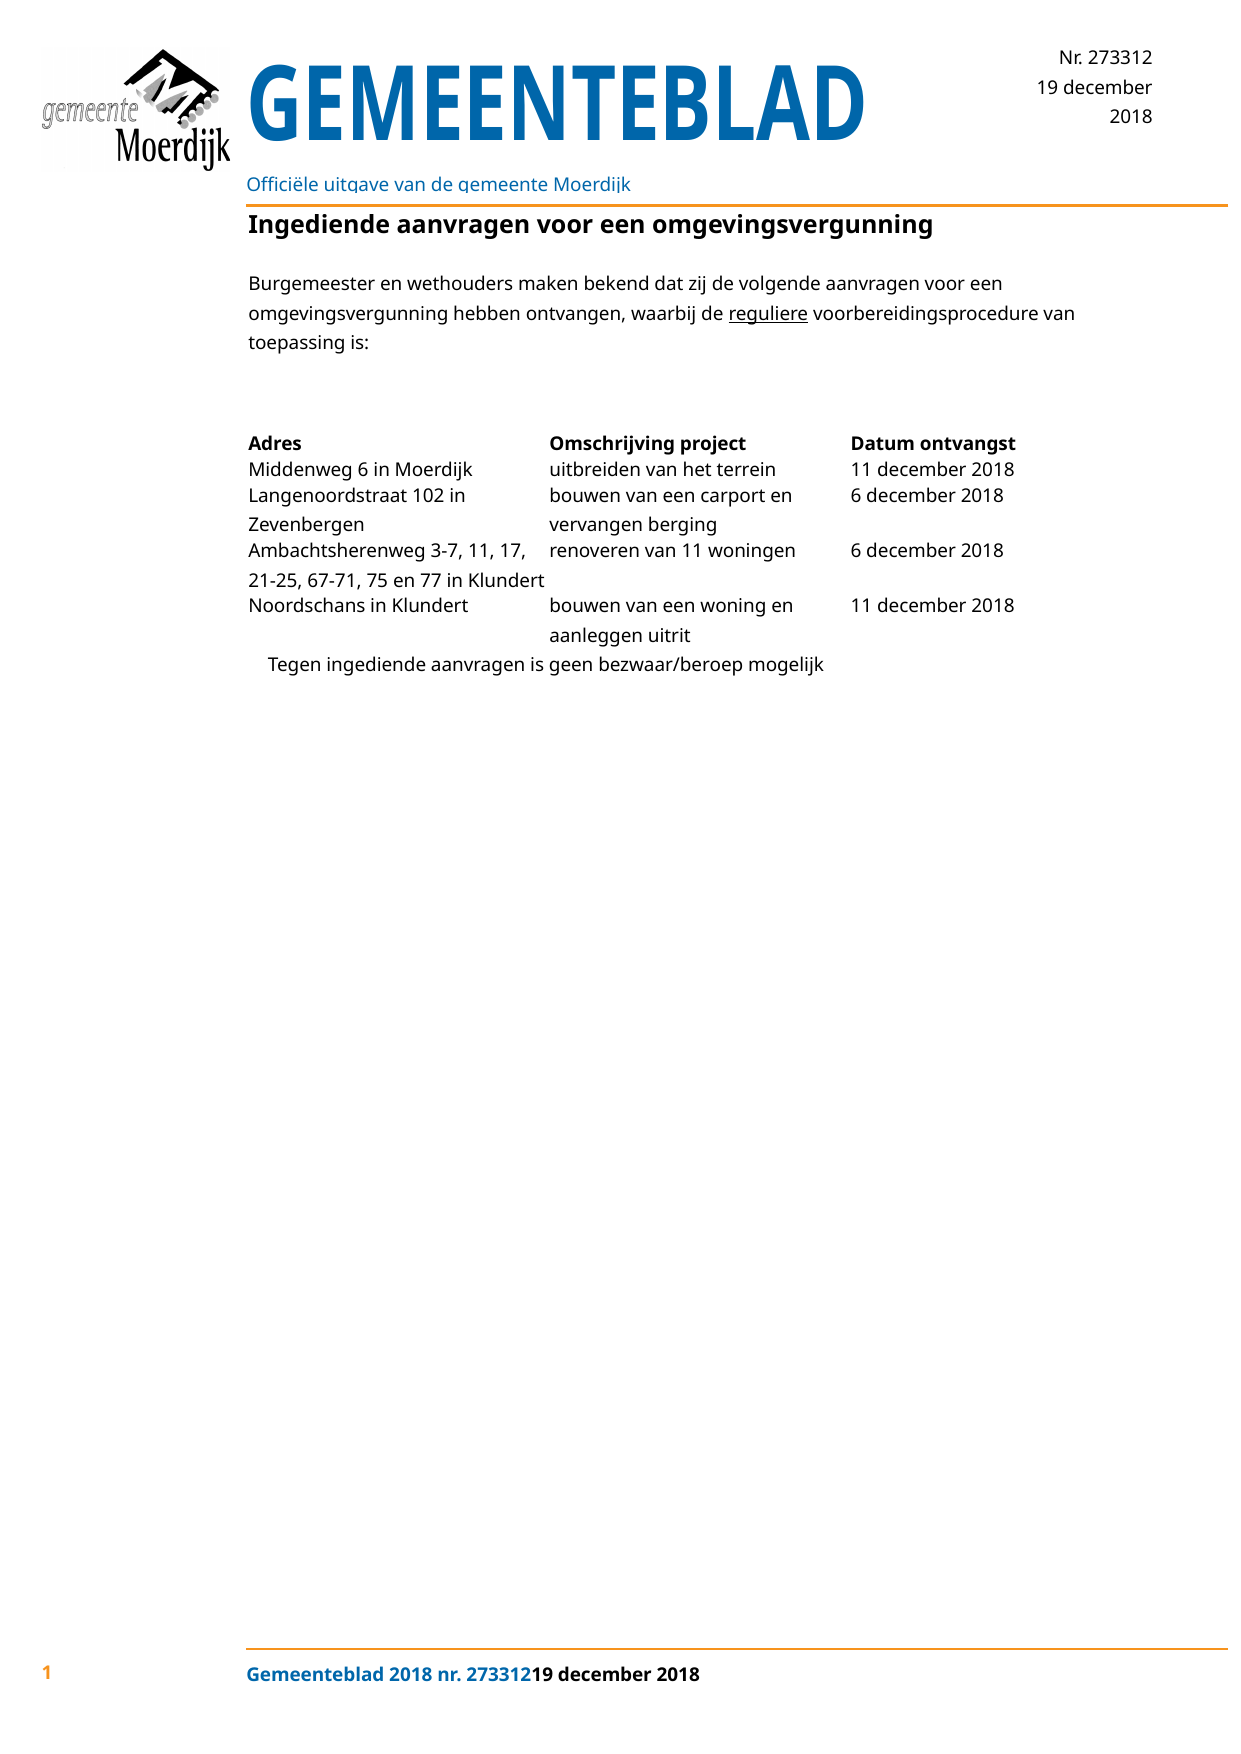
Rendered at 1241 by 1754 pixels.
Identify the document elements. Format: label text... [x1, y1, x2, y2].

table_cell 11 december 2018 [850, 593, 1152, 648]
table_cell Langenoordstraat 102 in Zevenbergen [248, 482, 549, 537]
table_header Omschrijving project [549, 430, 850, 456]
table_cell Noordschans in Klundert [248, 593, 549, 648]
table_cell bouwen van een carport en vervangen berging [549, 482, 850, 537]
table_cell 6 december 2018 [850, 482, 1152, 537]
table_cell renoveren van 11 woningen [549, 537, 850, 592]
text Ingediende aanvragen voor een omgevingsvergunning [248, 207, 1152, 241]
text Tegen ingediende aanvragen is geen bezwaar/beroep mogelijk [248, 651, 1152, 677]
table_cell bouwen van een woning en aanleggen uitrit [549, 593, 850, 648]
table_cell 6 december 2018 [850, 537, 1152, 592]
table_header Adres [248, 430, 549, 456]
table_cell Ambachtsherenweg 3-7, 11, 17, 21-25, 67-71, 75 en 77 in Klundert [248, 537, 549, 592]
table_cell uitbreiden van het terrein [549, 456, 850, 482]
table_cell 11 december 2018 [850, 456, 1152, 482]
table_cell Middenweg 6 in Moerdijk [248, 456, 549, 482]
table_header Datum ontvangst [850, 430, 1152, 456]
picture [41, 47, 231, 172]
text Burgemeester en wethouders maken bekend dat zij de volgende aanvragen voor een omgevingsvergunning hebben ontvangen, waarbij de reguliere voorbereidingsprocedure van toepassing is: [248, 270, 1152, 355]
